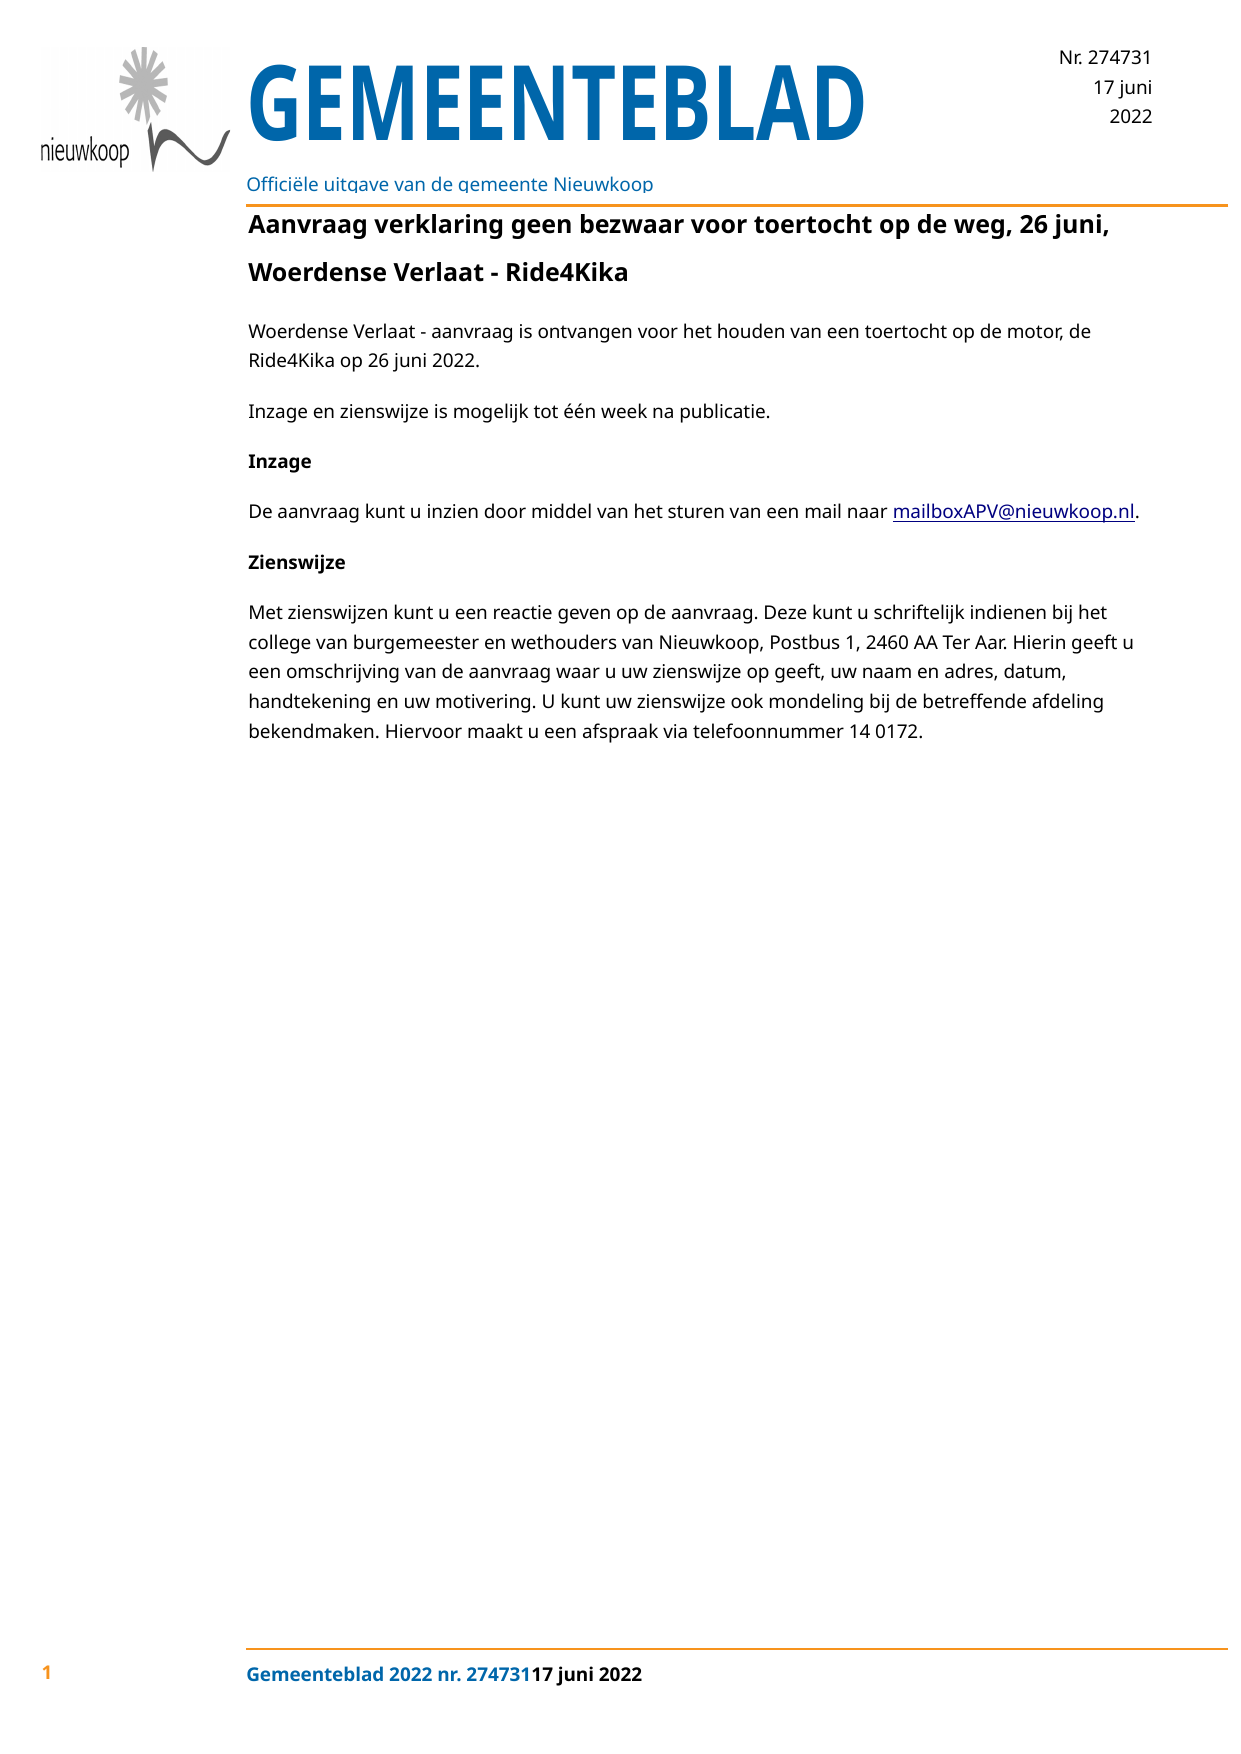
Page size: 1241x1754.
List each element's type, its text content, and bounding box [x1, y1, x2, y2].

text Woerdense Verlaat - aanvraag is ontvangen voor het houden van een toertocht op de motor, de Ride4Kika op 26 juni 2022. [248, 318, 1152, 373]
text Inzage en zienswijze is mogelijk tot één week na publicatie. [248, 398, 1152, 424]
text De aanvraag kunt u inzien door middel van het sturen van een mail naar mailboxAPV@nieuwkoop.nl. [248, 499, 1152, 524]
text Zienswijze [248, 549, 1152, 575]
picture [41, 47, 231, 172]
text Inzage [248, 448, 1152, 474]
text Aanvraag verklaring geen bezwaar voor toertocht op de weg, 26 juni, Woerdense Verlaat - Ride4Kika [248, 207, 1152, 288]
text Met zienswijzen kunt u een reactie geven op de aanvraag. Deze kunt u schriftelijk indienen bij het college van burgemeester en wethouders van Nieuwkoop, Postbus 1, 2460 AA Ter Aar. Hierin geeft u een omschrijving van de aanvraag waar u uw zienswijze op geeft, uw naam en adres, datum, handtekening en uw motivering. U kunt uw zienswijze ook mondeling bij de betreffende afdeling bekendmaken. Hiervoor maakt u een afspraak via telefoonnummer 14 0172. [248, 599, 1152, 744]
